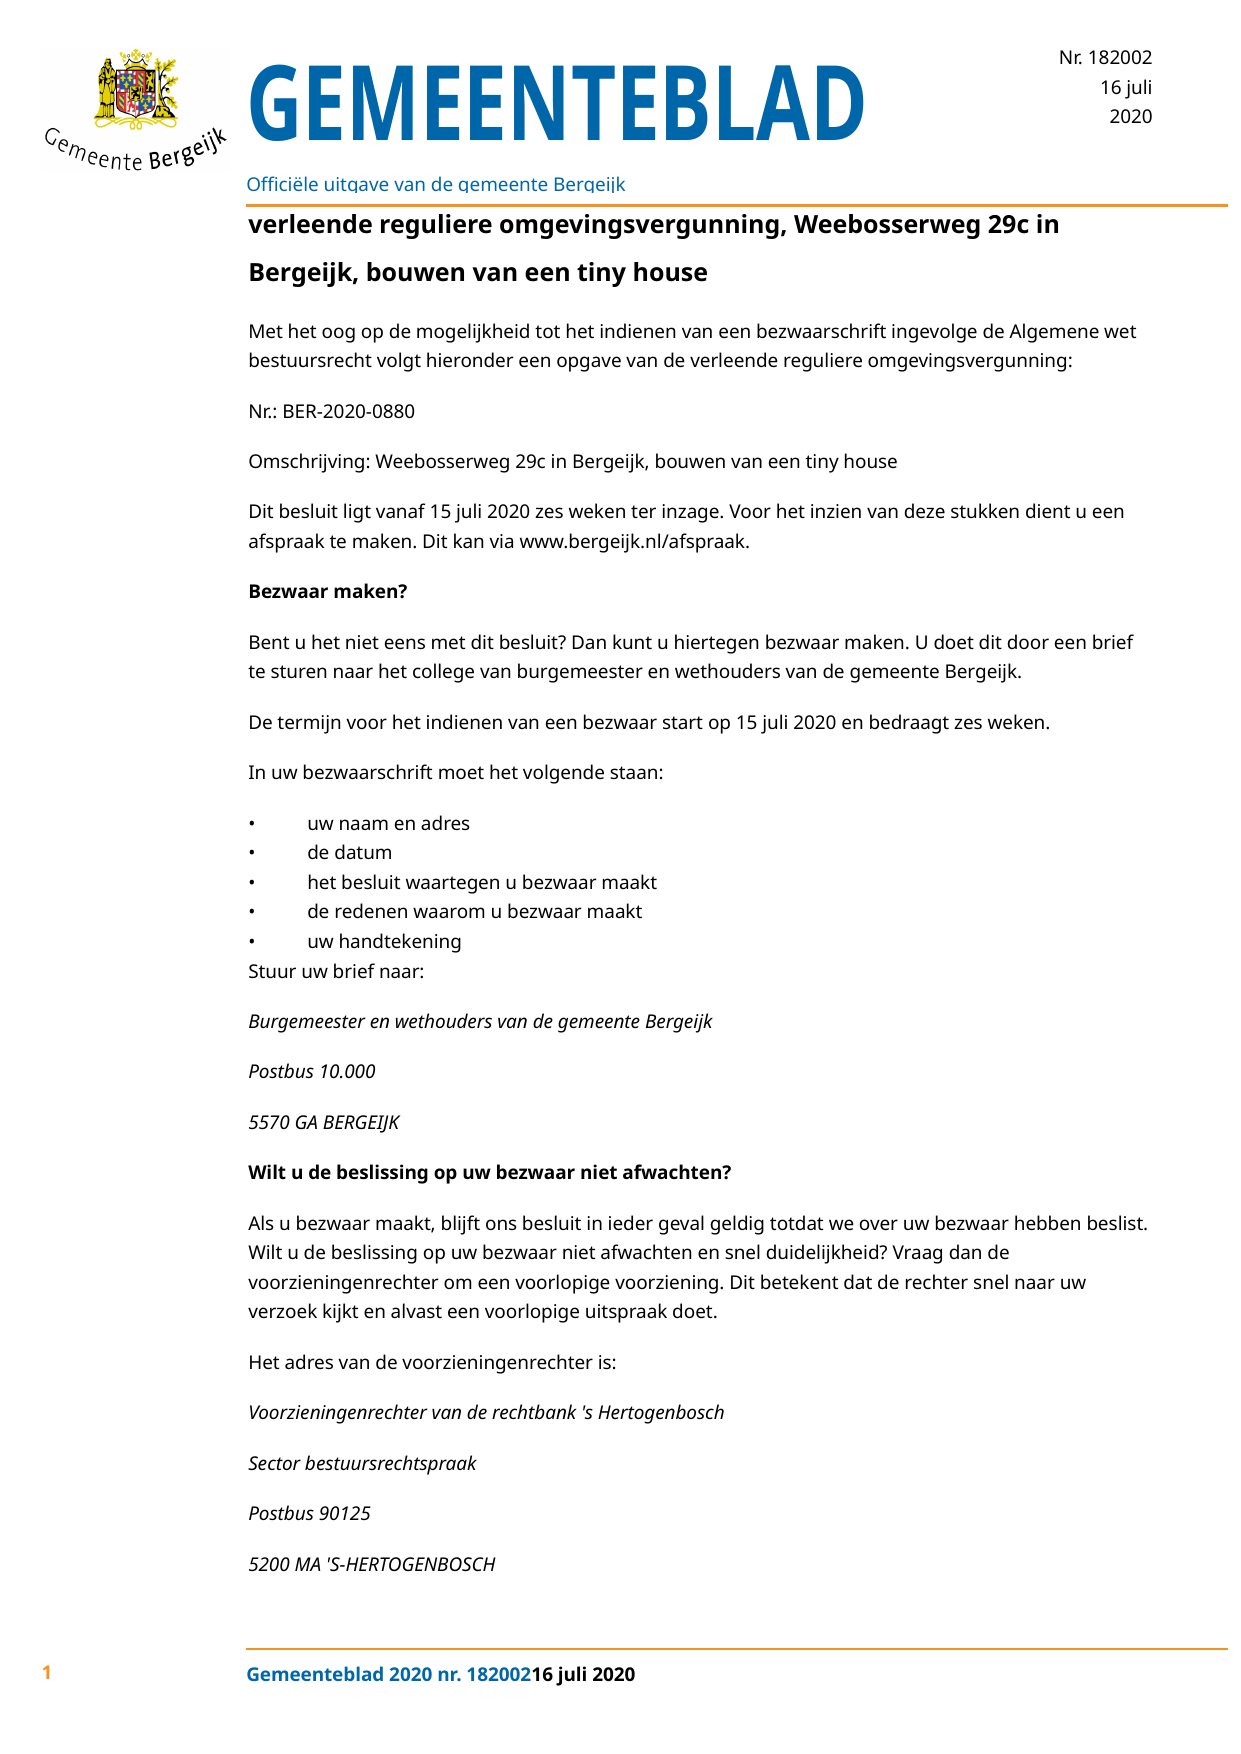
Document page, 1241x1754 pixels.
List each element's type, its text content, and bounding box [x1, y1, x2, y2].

list de datum [248, 839, 1152, 865]
text Stuur uw brief naar: [248, 958, 1152, 984]
text Dit besluit ligt vanaf 15 juli 2020 zes weken ter inzage. Voor het inzien van deze stukken dient u een afspraak te maken. Dit kan via www.bergeijk.nl/afspraak. [248, 499, 1152, 554]
text 5570 GA BERGEIJK [248, 1109, 1152, 1135]
picture [41, 47, 231, 172]
text Postbus 90125 [248, 1500, 1152, 1526]
text verleende reguliere omgevingsvergunning, Weebosserweg 29c in Bergeijk, bouwen van een tiny house [248, 207, 1152, 288]
text Burgemeester en wethouders van de gemeente Bergeijk [248, 1008, 1152, 1034]
text Bezwaar maken? [248, 579, 1152, 604]
list uw handtekening [248, 928, 1152, 954]
text De termijn voor het indienen van een bezwaar start op 15 juli 2020 en bedraagt zes weken. [248, 709, 1152, 735]
text Met het oog op de mogelijkheid tot het indienen van een bezwaarschrift ingevolge de Algemene wet bestuursrecht volgt hieronder een opgave van de verleende reguliere omgevingsvergunning: [248, 318, 1152, 373]
text Postbus 10.000 [248, 1059, 1152, 1084]
list de redenen waarom u bezwaar maakt [248, 899, 1152, 924]
text In uw bezwaarschrift moet het volgende staan: [248, 759, 1152, 785]
text 5200 MA 'S-HERTOGENBOSCH [248, 1551, 1152, 1577]
text Nr.: BER-2020-0880 [248, 398, 1152, 424]
text Wilt u de beslissing op uw bezwaar niet afwachten? [248, 1159, 1152, 1185]
text Sector bestuursrechtspraak [248, 1450, 1152, 1476]
text Omschrijving: Weebosserweg 29c in Bergeijk, bouwen van een tiny house [248, 448, 1152, 474]
text Als u bezwaar maakt, blijft ons besluit in ieder geval geldig totdat we over uw bezwaar hebben beslist. Wilt u de beslissing op uw bezwaar niet afwachten en snel duidelijkheid? Vraag dan de voorzieningenrechter om een voorlopige voorziening. Dit betekent dat de rechter snel naar uw verzoek kijkt en alvast een voorlopige uitspraak doet. [248, 1210, 1152, 1324]
list uw naam en adres [248, 810, 1152, 836]
list het besluit waartegen u bezwaar maakt [248, 869, 1152, 895]
text Voorzieningenrechter van de rechtbank 's Hertogenbosch [248, 1399, 1152, 1425]
text Het adres van de voorzieningenrechter is: [248, 1349, 1152, 1375]
text Bent u het niet eens met dit besluit? Dan kunt u hiertegen bezwaar maken. U doet dit door een brief te sturen naar het college van burgemeester en wethouders van de gemeente Bergeijk. [248, 629, 1152, 684]
